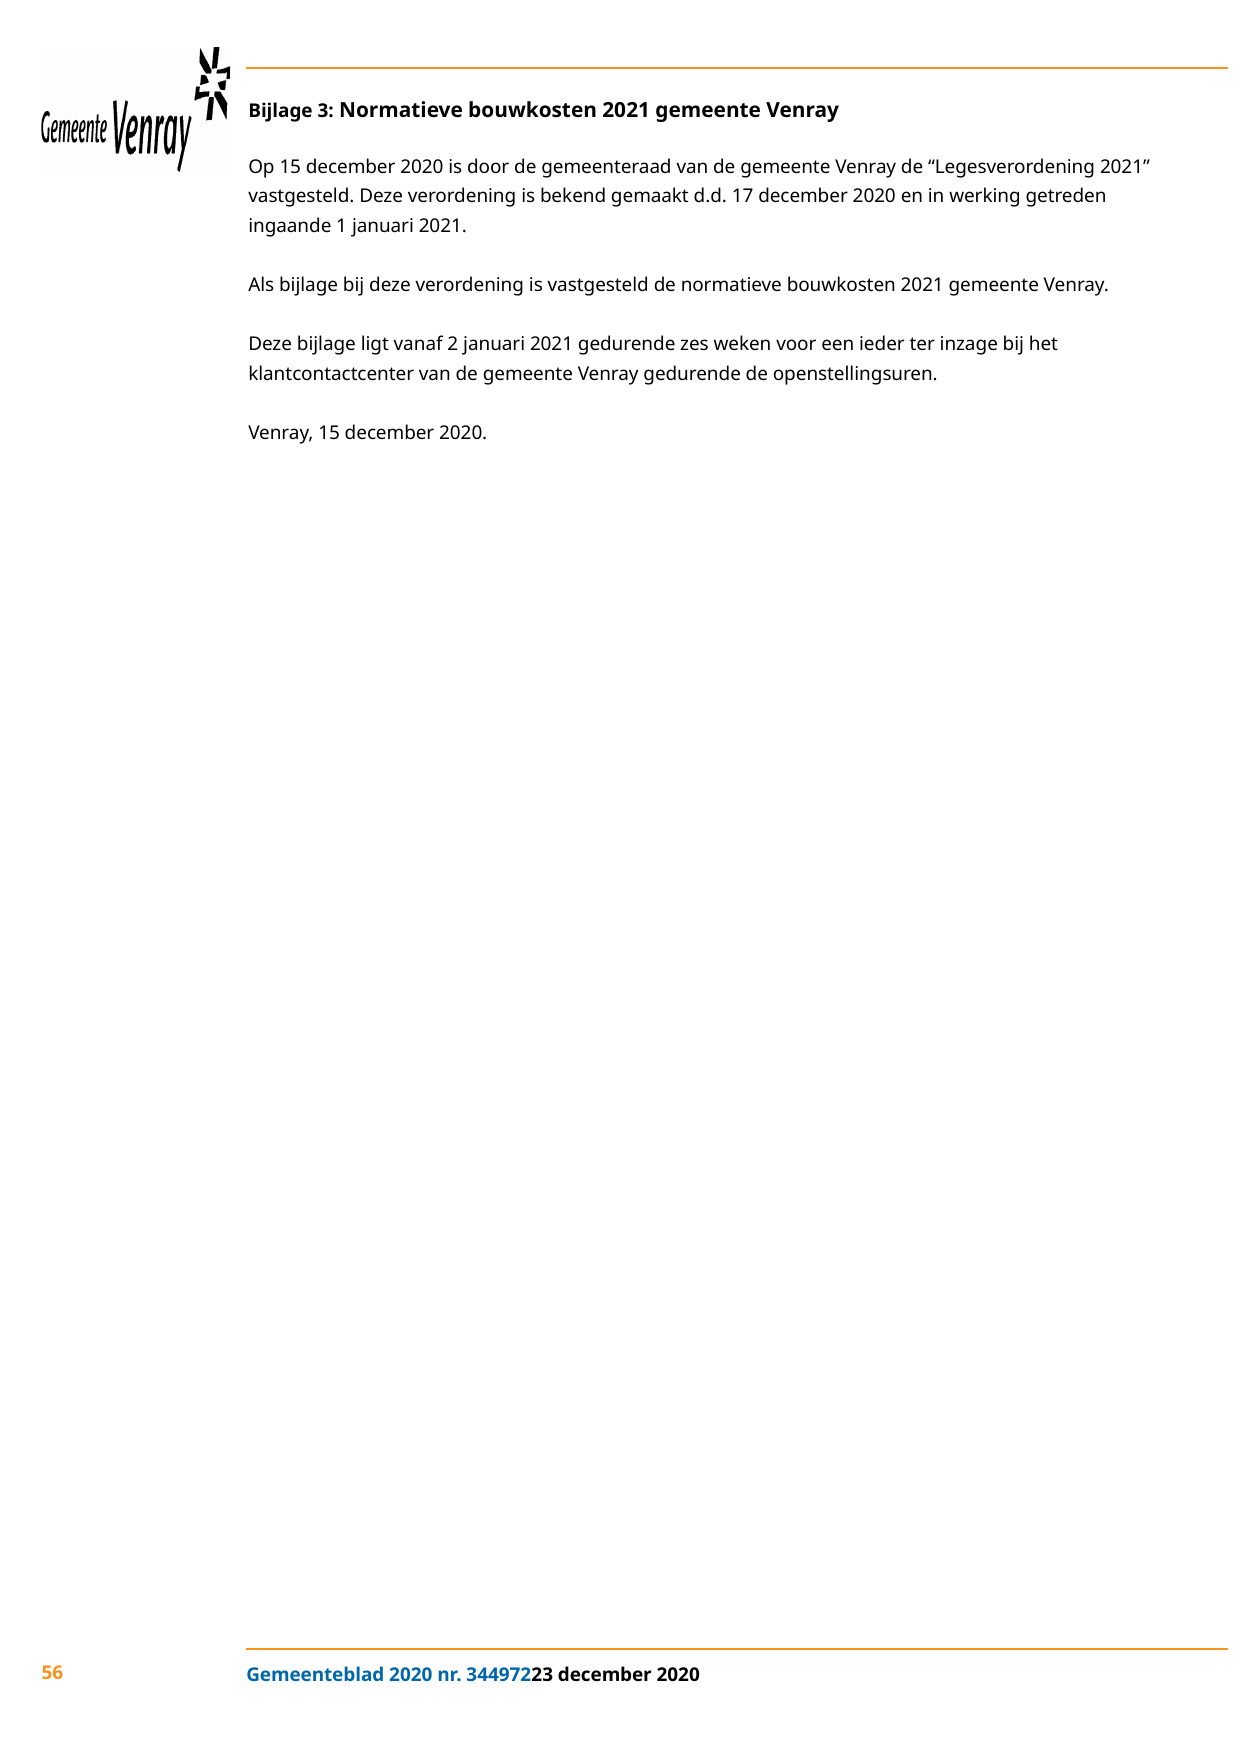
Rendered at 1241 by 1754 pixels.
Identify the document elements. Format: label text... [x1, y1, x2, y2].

text Venray, 15 december 2020. [248, 419, 1152, 445]
text Bijlage 3: Normatieve bouwkosten 2021 gemeente Venray [248, 95, 1152, 123]
text Deze bijlage ligt vanaf 2 januari 2021 gedurende zes weken voor een ieder ter inzage bij het klantcontactcenter van de gemeente Venray gedurende de openstellingsuren. [248, 330, 1152, 386]
picture [41, 47, 231, 172]
text Op 15 december 2020 is door de gemeenteraad van de gemeente Venray de “Legesverordening 2021” vastgesteld. Deze verordening is bekend gemaakt d.d. 17 december 2020 en in werking getreden ingaande 1 januari 2021. [248, 153, 1152, 238]
text Als bijlage bij deze verordening is vastgesteld de normatieve bouwkosten 2021 gemeente Venray. [248, 271, 1152, 297]
